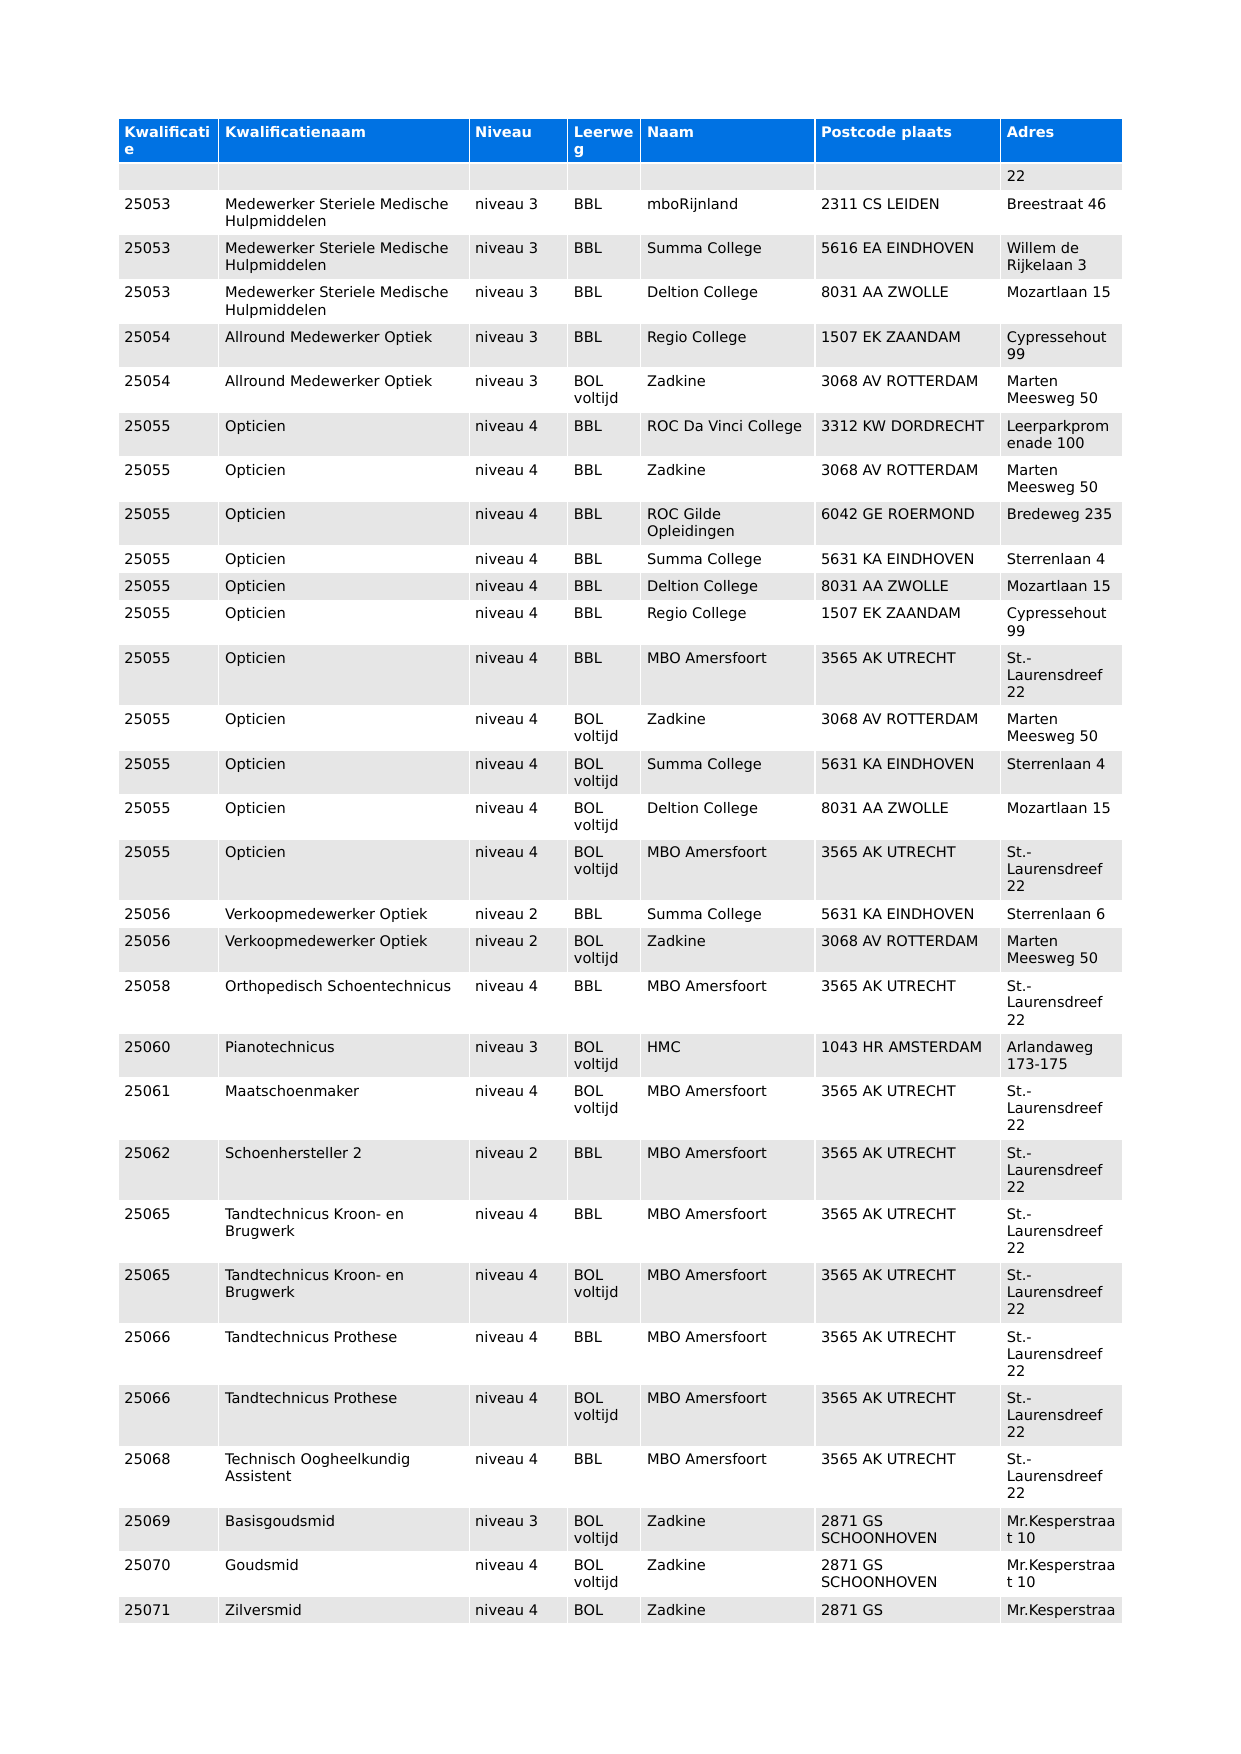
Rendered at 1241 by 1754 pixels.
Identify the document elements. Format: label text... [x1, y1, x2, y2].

table_cell BOL voltijd [568, 840, 640, 900]
table_cell Bredeweg 235 [1001, 502, 1122, 545]
table_cell St.-Laurensdreef 22 [1001, 840, 1122, 900]
table_cell BOL voltijd [568, 1034, 640, 1077]
table_cell Opticien [219, 840, 469, 900]
table_cell 3565 AK UTRECHT [816, 645, 1000, 705]
table_cell Opticien [219, 457, 469, 501]
table_cell Mozartlaan 15 [1001, 280, 1122, 323]
table_cell 5631 KA EINDHOVEN [816, 751, 1000, 794]
table_cell niveau 3 [470, 1508, 567, 1551]
table_cell 25054 [119, 369, 218, 412]
table_cell Deltion College [641, 280, 814, 323]
table_cell Marten Meesweg 50 [1001, 369, 1122, 412]
table_cell MBO Amersfoort [641, 1385, 814, 1446]
table_cell 5631 KA EINDHOVEN [816, 546, 1000, 572]
table_cell 25062 [119, 1140, 218, 1200]
table_cell Zadkine [641, 706, 814, 750]
table_cell 25055 [119, 706, 218, 750]
table_cell BOL voltijd [568, 1552, 640, 1596]
table_cell BBL [568, 1140, 640, 1200]
table_cell Opticien [219, 546, 469, 572]
table_cell 3068 AV ROTTERDAM [816, 928, 1000, 972]
table_cell Mozartlaan 15 [1001, 573, 1122, 600]
table_header Kwalificatie [119, 119, 218, 162]
table_cell niveau 3 [470, 235, 567, 279]
table_cell 22 [1001, 164, 1122, 190]
table_cell BOL [568, 1597, 640, 1623]
table_cell Medewerker Steriele Medische Hulpmiddelen [219, 191, 469, 234]
table_cell Marten Meesweg 50 [1001, 457, 1122, 501]
table_cell BBL [568, 1201, 640, 1261]
table_cell Tandtechnicus Kroon- en Brugwerk [219, 1201, 469, 1261]
table_cell 3565 AK UTRECHT [816, 1324, 1000, 1384]
table_cell Zilversmid [219, 1597, 469, 1623]
table_cell Mr.Kesperstraat 10 [1001, 1552, 1122, 1596]
table_cell 25069 [119, 1508, 218, 1551]
table_cell Schoenhersteller 2 [219, 1140, 469, 1200]
table_cell niveau 4 [470, 502, 567, 545]
table_cell Opticien [219, 502, 469, 545]
table_cell 25055 [119, 795, 218, 838]
table_cell Breestraat 46 [1001, 191, 1122, 234]
table_cell St.-Laurensdreef 22 [1001, 1140, 1122, 1200]
table_cell Sterrenlaan 4 [1001, 751, 1122, 794]
table_cell BOL voltijd [568, 1508, 640, 1551]
table_cell Deltion College [641, 573, 814, 600]
table_cell Opticien [219, 751, 469, 794]
table_cell Orthopedisch Schoentechnicus [219, 973, 469, 1033]
table_cell Zadkine [641, 457, 814, 501]
table_cell 25055 [119, 457, 218, 501]
table_cell niveau 4 [470, 1552, 567, 1596]
table_cell 3565 AK UTRECHT [816, 973, 1000, 1033]
table_cell 1507 EK ZAANDAM [816, 324, 1000, 367]
table_cell BOL voltijd [568, 928, 640, 972]
table_cell 2871 GS SCHOONHOVEN [816, 1508, 1000, 1551]
table_cell BBL [568, 324, 640, 367]
table_cell Cypressehout 99 [1001, 324, 1122, 367]
table_cell Medewerker Steriele Medische Hulpmiddelen [219, 235, 469, 279]
table_cell Allround Medewerker Optiek [219, 369, 469, 412]
table_cell BOL voltijd [568, 1079, 640, 1139]
table_cell MBO Amersfoort [641, 1140, 814, 1200]
table_cell niveau 4 [470, 546, 567, 572]
table_cell Opticien [219, 795, 469, 838]
table_cell niveau 4 [470, 1201, 567, 1261]
table_cell MBO Amersfoort [641, 645, 814, 705]
table_cell 25066 [119, 1324, 218, 1384]
table_cell niveau 4 [470, 706, 567, 750]
table_cell BBL [568, 901, 640, 927]
table_cell 6042 GE ROERMOND [816, 502, 1000, 545]
table_cell BOL voltijd [568, 1263, 640, 1323]
table_cell Regio College [641, 324, 814, 367]
table_cell niveau 4 [470, 751, 567, 794]
table_cell Technisch Oogheelkundig Assistent [219, 1447, 469, 1507]
table_cell St.-Laurensdreef 22 [1001, 1324, 1122, 1384]
table_cell Opticien [219, 645, 469, 705]
table_cell 25060 [119, 1034, 218, 1077]
table_cell HMC [641, 1034, 814, 1077]
table_cell MBO Amersfoort [641, 1324, 814, 1384]
table_cell 25055 [119, 840, 218, 900]
table_cell 25065 [119, 1201, 218, 1261]
table_cell Zadkine [641, 1508, 814, 1551]
table_cell 2311 CS LEIDEN [816, 191, 1000, 234]
table_header Leerweg [568, 119, 640, 162]
table_header Naam [641, 119, 814, 162]
table_cell BBL [568, 645, 640, 705]
table_cell St.-Laurensdreef 22 [1001, 1385, 1122, 1446]
table_cell ROC Gilde Opleidingen [641, 502, 814, 545]
table_cell BOL voltijd [568, 751, 640, 794]
table_cell Mr.Kesperstraat 10 [1001, 1508, 1122, 1551]
table_cell niveau 3 [470, 1034, 567, 1077]
table_cell [641, 164, 814, 190]
table_header Kwalificatienaam [219, 119, 469, 162]
table_cell niveau 2 [470, 901, 567, 927]
table_cell Tandtechnicus Kroon- en Brugwerk [219, 1263, 469, 1323]
table_cell Goudsmid [219, 1552, 469, 1596]
table_cell Opticien [219, 601, 469, 644]
table_cell Allround Medewerker Optiek [219, 324, 469, 367]
table_cell 25053 [119, 280, 218, 323]
table_cell 25070 [119, 1552, 218, 1596]
table_cell Opticien [219, 573, 469, 600]
table_cell 1043 HR AMSTERDAM [816, 1034, 1000, 1077]
table_cell St.-Laurensdreef 22 [1001, 645, 1122, 705]
table_cell Leerparkpromenade 100 [1001, 413, 1122, 456]
table_cell MBO Amersfoort [641, 1447, 814, 1507]
table_cell St.-Laurensdreef 22 [1001, 973, 1122, 1033]
table_cell 25061 [119, 1079, 218, 1139]
table_cell Summa College [641, 751, 814, 794]
table_cell niveau 4 [470, 1597, 567, 1623]
table_cell BBL [568, 413, 640, 456]
table_cell niveau 2 [470, 928, 567, 972]
table_cell Tandtechnicus Prothese [219, 1324, 469, 1384]
table_cell St.-Laurensdreef 22 [1001, 1079, 1122, 1139]
table_cell BBL [568, 573, 640, 600]
table_cell niveau 4 [470, 1385, 567, 1446]
table_cell Willem de Rijkelaan 3 [1001, 235, 1122, 279]
table_cell Cypressehout 99 [1001, 601, 1122, 644]
table_cell 25055 [119, 601, 218, 644]
table_cell niveau 3 [470, 369, 567, 412]
table_cell 1507 EK ZAANDAM [816, 601, 1000, 644]
table_cell MBO Amersfoort [641, 1079, 814, 1139]
table_header Adres [1001, 119, 1122, 162]
table_cell niveau 4 [470, 1263, 567, 1323]
table_cell niveau 3 [470, 280, 567, 323]
table_cell BBL [568, 457, 640, 501]
table_cell Marten Meesweg 50 [1001, 928, 1122, 972]
table_cell 2871 GS [816, 1597, 1000, 1623]
table_cell 5631 KA EINDHOVEN [816, 901, 1000, 927]
table_cell mboRijnland [641, 191, 814, 234]
table_cell Medewerker Steriele Medische Hulpmiddelen [219, 280, 469, 323]
table_cell Maatschoenmaker [219, 1079, 469, 1139]
table_cell niveau 4 [470, 413, 567, 456]
table_cell BBL [568, 546, 640, 572]
table_cell 25056 [119, 901, 218, 927]
table_cell 3565 AK UTRECHT [816, 1385, 1000, 1446]
table_cell Sterrenlaan 6 [1001, 901, 1122, 927]
table_cell Mr.Kesperstraa [1001, 1597, 1122, 1623]
table_cell BBL [568, 973, 640, 1033]
table_cell 3312 KW DORDRECHT [816, 413, 1000, 456]
table_cell Summa College [641, 546, 814, 572]
table_cell 25055 [119, 645, 218, 705]
table_cell 3068 AV ROTTERDAM [816, 369, 1000, 412]
table_cell niveau 3 [470, 191, 567, 234]
table_cell 25071 [119, 1597, 218, 1623]
table_cell Zadkine [641, 1552, 814, 1596]
table_cell 25068 [119, 1447, 218, 1507]
table_cell Opticien [219, 706, 469, 750]
table_cell Summa College [641, 235, 814, 279]
table_cell Deltion College [641, 795, 814, 838]
table_cell St.-Laurensdreef 22 [1001, 1447, 1122, 1507]
table_cell 3565 AK UTRECHT [816, 840, 1000, 900]
table_cell BBL [568, 280, 640, 323]
table_cell 25055 [119, 573, 218, 600]
table_header Niveau [470, 119, 567, 162]
table_cell MBO Amersfoort [641, 840, 814, 900]
table_cell BOL voltijd [568, 706, 640, 750]
table_cell 8031 AA ZWOLLE [816, 795, 1000, 838]
table_cell 8031 AA ZWOLLE [816, 280, 1000, 323]
table_cell BBL [568, 1447, 640, 1507]
table_cell niveau 4 [470, 457, 567, 501]
table_cell 25055 [119, 546, 218, 572]
table_cell 25058 [119, 973, 218, 1033]
table_cell 25053 [119, 235, 218, 279]
table_cell 3565 AK UTRECHT [816, 1079, 1000, 1139]
table_cell BOL voltijd [568, 795, 640, 838]
table_cell Sterrenlaan 4 [1001, 546, 1122, 572]
table_cell ROC Da Vinci College [641, 413, 814, 456]
table_cell Marten Meesweg 50 [1001, 706, 1122, 750]
table_cell Regio College [641, 601, 814, 644]
table_cell 25055 [119, 502, 218, 545]
table_cell 5616 EA EINDHOVEN [816, 235, 1000, 279]
table_cell BBL [568, 1324, 640, 1384]
table_cell 25056 [119, 928, 218, 972]
table_cell niveau 4 [470, 645, 567, 705]
table_cell BOL voltijd [568, 1385, 640, 1446]
table_cell 3565 AK UTRECHT [816, 1263, 1000, 1323]
table_cell Zadkine [641, 369, 814, 412]
table_cell niveau 4 [470, 1447, 567, 1507]
table_cell Pianotechnicus [219, 1034, 469, 1077]
table_cell [816, 164, 1000, 190]
table_cell 3565 AK UTRECHT [816, 1140, 1000, 1200]
table_cell niveau 4 [470, 601, 567, 644]
table_header Postcode plaats [816, 119, 1000, 162]
table_cell Verkoopmedewerker Optiek [219, 928, 469, 972]
table_cell 3565 AK UTRECHT [816, 1447, 1000, 1507]
table_cell [470, 164, 567, 190]
table_cell niveau 4 [470, 840, 567, 900]
table_cell Summa College [641, 901, 814, 927]
table_cell BBL [568, 235, 640, 279]
table_cell BBL [568, 601, 640, 644]
table_cell Tandtechnicus Prothese [219, 1385, 469, 1446]
table_cell Verkoopmedewerker Optiek [219, 901, 469, 927]
table_cell niveau 2 [470, 1140, 567, 1200]
table_cell Zadkine [641, 1597, 814, 1623]
table_cell Mozartlaan 15 [1001, 795, 1122, 838]
table_cell niveau 4 [470, 1324, 567, 1384]
table_cell niveau 4 [470, 1079, 567, 1139]
table_cell Arlandaweg 173-175 [1001, 1034, 1122, 1077]
table_cell niveau 4 [470, 573, 567, 600]
table_cell Basisgoudsmid [219, 1508, 469, 1551]
table_cell 25053 [119, 191, 218, 234]
table_cell 25055 [119, 413, 218, 456]
table_cell 25054 [119, 324, 218, 367]
table_cell 25066 [119, 1385, 218, 1446]
table_cell BBL [568, 502, 640, 545]
table_cell MBO Amersfoort [641, 1263, 814, 1323]
table_cell 25055 [119, 751, 218, 794]
table_cell Zadkine [641, 928, 814, 972]
table_cell 3068 AV ROTTERDAM [816, 457, 1000, 501]
table_cell 3068 AV ROTTERDAM [816, 706, 1000, 750]
table_cell 3565 AK UTRECHT [816, 1201, 1000, 1261]
table_cell niveau 3 [470, 324, 567, 367]
table_cell 8031 AA ZWOLLE [816, 573, 1000, 600]
table_cell BOL voltijd [568, 369, 640, 412]
table_cell niveau 4 [470, 973, 567, 1033]
table_cell BBL [568, 191, 640, 234]
table_cell [119, 164, 218, 190]
table_cell [219, 164, 469, 190]
table_cell 2871 GS SCHOONHOVEN [816, 1552, 1000, 1596]
table_cell Opticien [219, 413, 469, 456]
table_cell MBO Amersfoort [641, 973, 814, 1033]
table_cell MBO Amersfoort [641, 1201, 814, 1261]
table_cell St.-Laurensdreef 22 [1001, 1263, 1122, 1323]
table_cell St.-Laurensdreef 22 [1001, 1201, 1122, 1261]
table_cell 25065 [119, 1263, 218, 1323]
table_cell niveau 4 [470, 795, 567, 838]
table_cell [568, 164, 640, 190]
